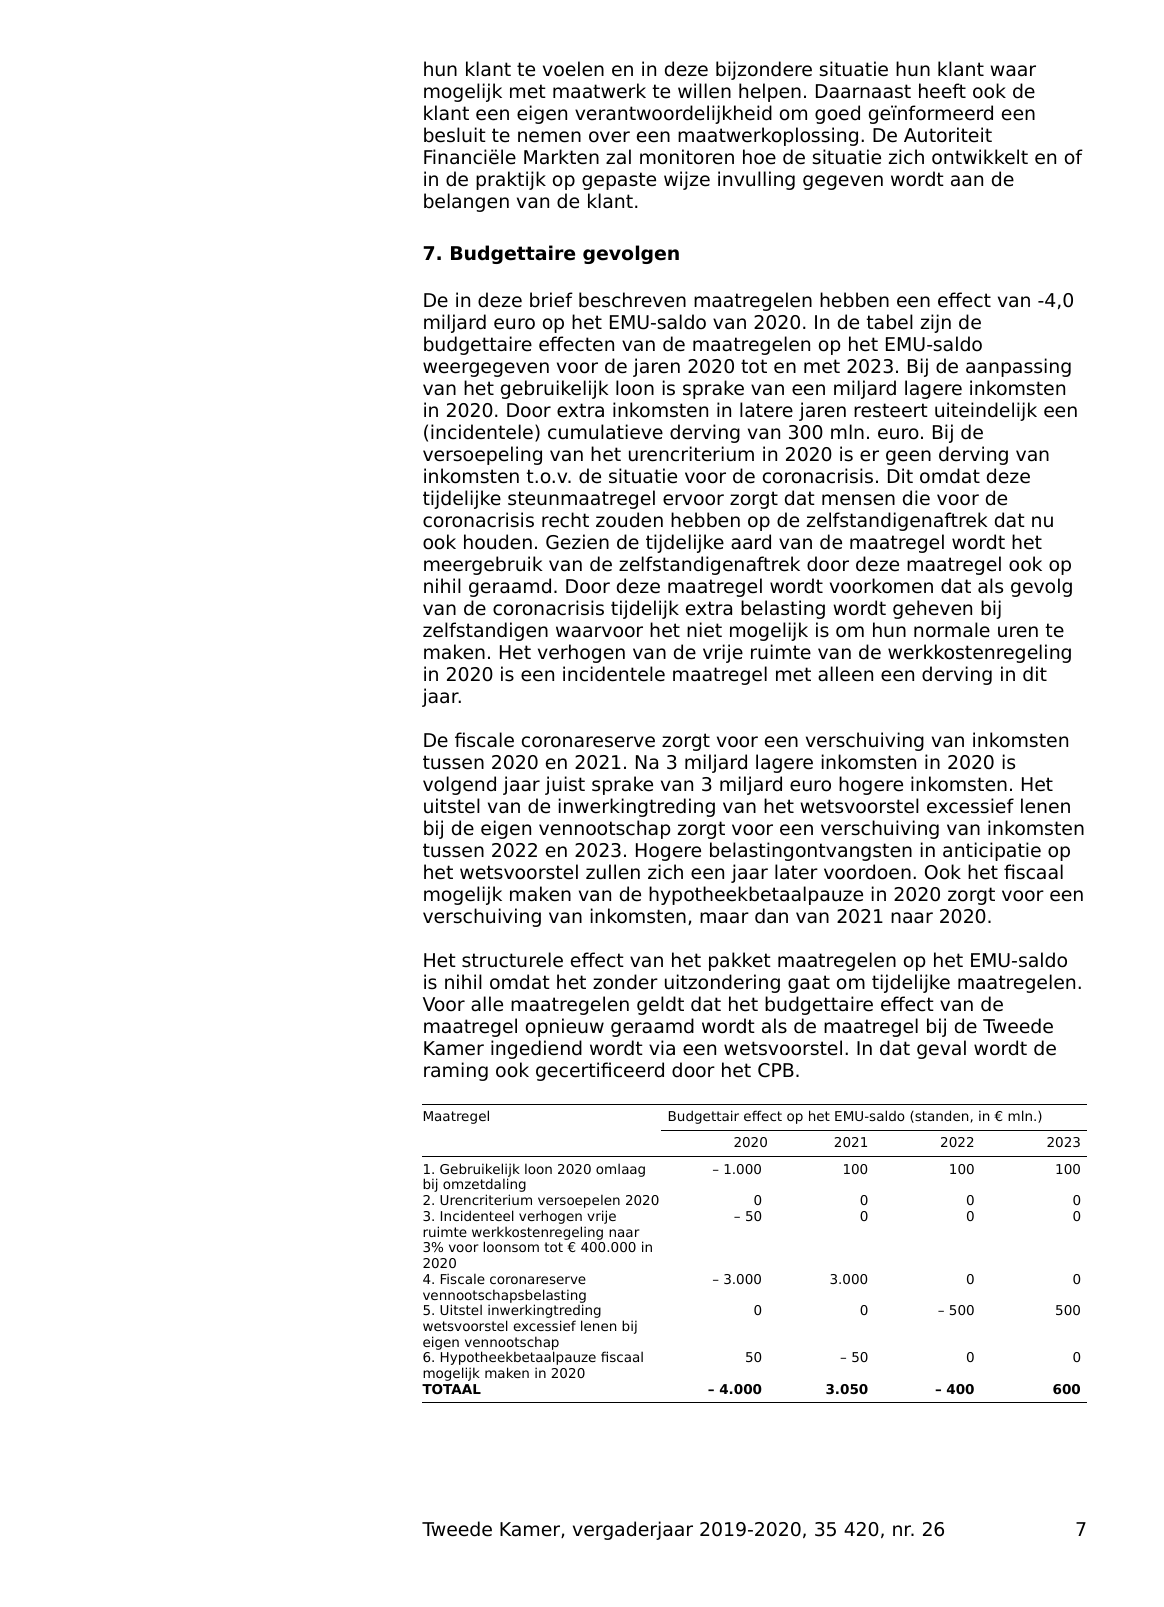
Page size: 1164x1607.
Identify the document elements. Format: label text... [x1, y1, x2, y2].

text De fiscale coronareserve zorgt voor een verschuiving van inkomsten tussen 2020 en 2021. Na 3 miljard lagere inkomsten in 2020 is volgend jaar juist sprake van 3 miljard euro hogere inkomsten. Het uitstel van de inwerkingtreding van het wetsvoorstel excessief lenen bij de eigen vennootschap zorgt voor een verschuiving van inkomsten tussen 2022 en 2023. Hogere belastingontvangsten in anticipatie op het wetsvoorstel zullen zich een jaar later voordoen. Ook het fiscaal mogelijk maken van de hypotheekbetaalpauze in 2020 zorgt voor een verschuiving van inkomsten, maar dan van 2021 naar 2020. [422, 730, 1087, 927]
table_cell 2. Urencriterium versoepelen 2020 [422, 1193, 661, 1209]
table_cell 0 [874, 1350, 980, 1382]
table_cell 0 [980, 1193, 1087, 1209]
table_cell 0 [768, 1303, 874, 1350]
table_cell – 3.000 [661, 1272, 768, 1303]
table_cell 0 [874, 1209, 980, 1272]
table_header Maatregel [422, 1105, 661, 1156]
table_cell 3.050 [768, 1382, 874, 1402]
table_cell 5. Uitstel inwerkingtreding wetsvoorstel excessief lenen bij eigen vennootschap [422, 1303, 661, 1350]
table_cell 50 [661, 1350, 768, 1382]
table_cell 500 [980, 1303, 1087, 1350]
table_cell – 400 [874, 1382, 980, 1402]
table_cell 0 [874, 1272, 980, 1303]
table_cell 3.000 [768, 1272, 874, 1303]
table_cell 3. Incidenteel verhogen vrije ruimte werkkostenregeling naar 3% voor loonsom tot € 400.000 in 2020 [422, 1209, 661, 1272]
table_cell 1. Gebruikelijk loon 2020 omlaag bij omzetdaling [422, 1157, 661, 1193]
text De in deze brief beschreven maatregelen hebben een effect van -4,0 miljard euro op het EMU-saldo van 2020. In de tabel zijn de budgettaire effecten van de maatregelen op het EMU-saldo weergegeven voor de jaren 2020 tot en met 2023. Bij de aanpassing van het gebruikelijk loon is sprake van een miljard lagere inkomsten in 2020. Door extra inkomsten in latere jaren resteert uiteindelijk een (incidentele) cumulatieve derving van 300 mln. euro. Bij de versoepeling van het urencriterium in 2020 is er geen derving van inkomsten t.o.v. de situatie voor de coronacrisis. Dit omdat deze tijdelijke steunmaatregel ervoor zorgt dat mensen die voor de coronacrisis recht zouden hebben op de zelfstandigenaftrek dat nu ook houden. Gezien de tijdelijke aard van de maatregel wordt het meergebruik van de zelfstandigenaftrek door deze maatregel ook op nihil geraamd. Door deze maatregel wordt voorkomen dat als gevolg van de coronacrisis tijdelijk extra belasting wordt geheven bij zelfstandigen waarvoor het niet mogelijk is om hun normale uren te maken. Het verhogen van de vrije ruimte van de werkkostenregeling in 2020 is een incidentele maatregel met alleen een derving in dit jaar. [422, 290, 1087, 707]
table_cell 0 [980, 1350, 1087, 1382]
table_cell 0 [768, 1209, 874, 1272]
subtitle 7. Budgettaire gevolgen [422, 243, 1087, 265]
table_cell 2022 [874, 1131, 980, 1156]
table_cell 0 [874, 1193, 980, 1209]
table_cell 600 [980, 1382, 1087, 1402]
table_header Budgettair effect op het EMU-saldo (standen, in € mln.) [661, 1105, 1087, 1129]
table_cell 2023 [980, 1131, 1087, 1156]
table_cell 0 [661, 1193, 768, 1209]
text hun klant te voelen en in deze bijzondere situatie hun klant waar mogelijk met maatwerk te willen helpen. Daarnaast heeft ook de klant een eigen verantwoordelijkheid om goed geïnformeerd een besluit te nemen over een maatwerkoplossing. De Autoriteit Financiële Markten zal monitoren hoe de situatie zich ontwikkelt en of in de praktijk op gepaste wijze invulling gegeven wordt aan de belangen van de klant. [422, 59, 1087, 213]
table_cell 0 [980, 1209, 1087, 1272]
table_cell 6. Hypotheekbetaalpauze fiscaal mogelijk maken in 2020 [422, 1350, 661, 1382]
table_cell – 50 [661, 1209, 768, 1272]
table_cell – 4.000 [661, 1382, 768, 1402]
table_cell 4. Fiscale coronareserve vennootschapsbelasting [422, 1272, 661, 1303]
table_cell 0 [661, 1303, 768, 1350]
table_cell 0 [768, 1193, 874, 1209]
table_cell – 50 [768, 1350, 874, 1382]
table_cell 2020 [661, 1131, 768, 1156]
table_cell 100 [874, 1157, 980, 1193]
table_cell – 1.000 [661, 1157, 768, 1193]
table_cell 0 [980, 1272, 1087, 1303]
text Het structurele effect van het pakket maatregelen op het EMU-saldo is nihil omdat het zonder uitzondering gaat om tijdelijke maatregelen. Voor alle maatregelen geldt dat het budgettaire effect van de maatregel opnieuw geraamd wordt als de maatregel bij de Tweede Kamer ingediend wordt via een wetsvoorstel. In dat geval wordt de raming ook gecertificeerd door het CPB. [422, 950, 1087, 1082]
table_cell TOTAAL [422, 1382, 661, 1402]
table_cell – 500 [874, 1303, 980, 1350]
table_cell 100 [980, 1157, 1087, 1193]
table_cell 2021 [768, 1131, 874, 1156]
table_cell 100 [768, 1157, 874, 1193]
